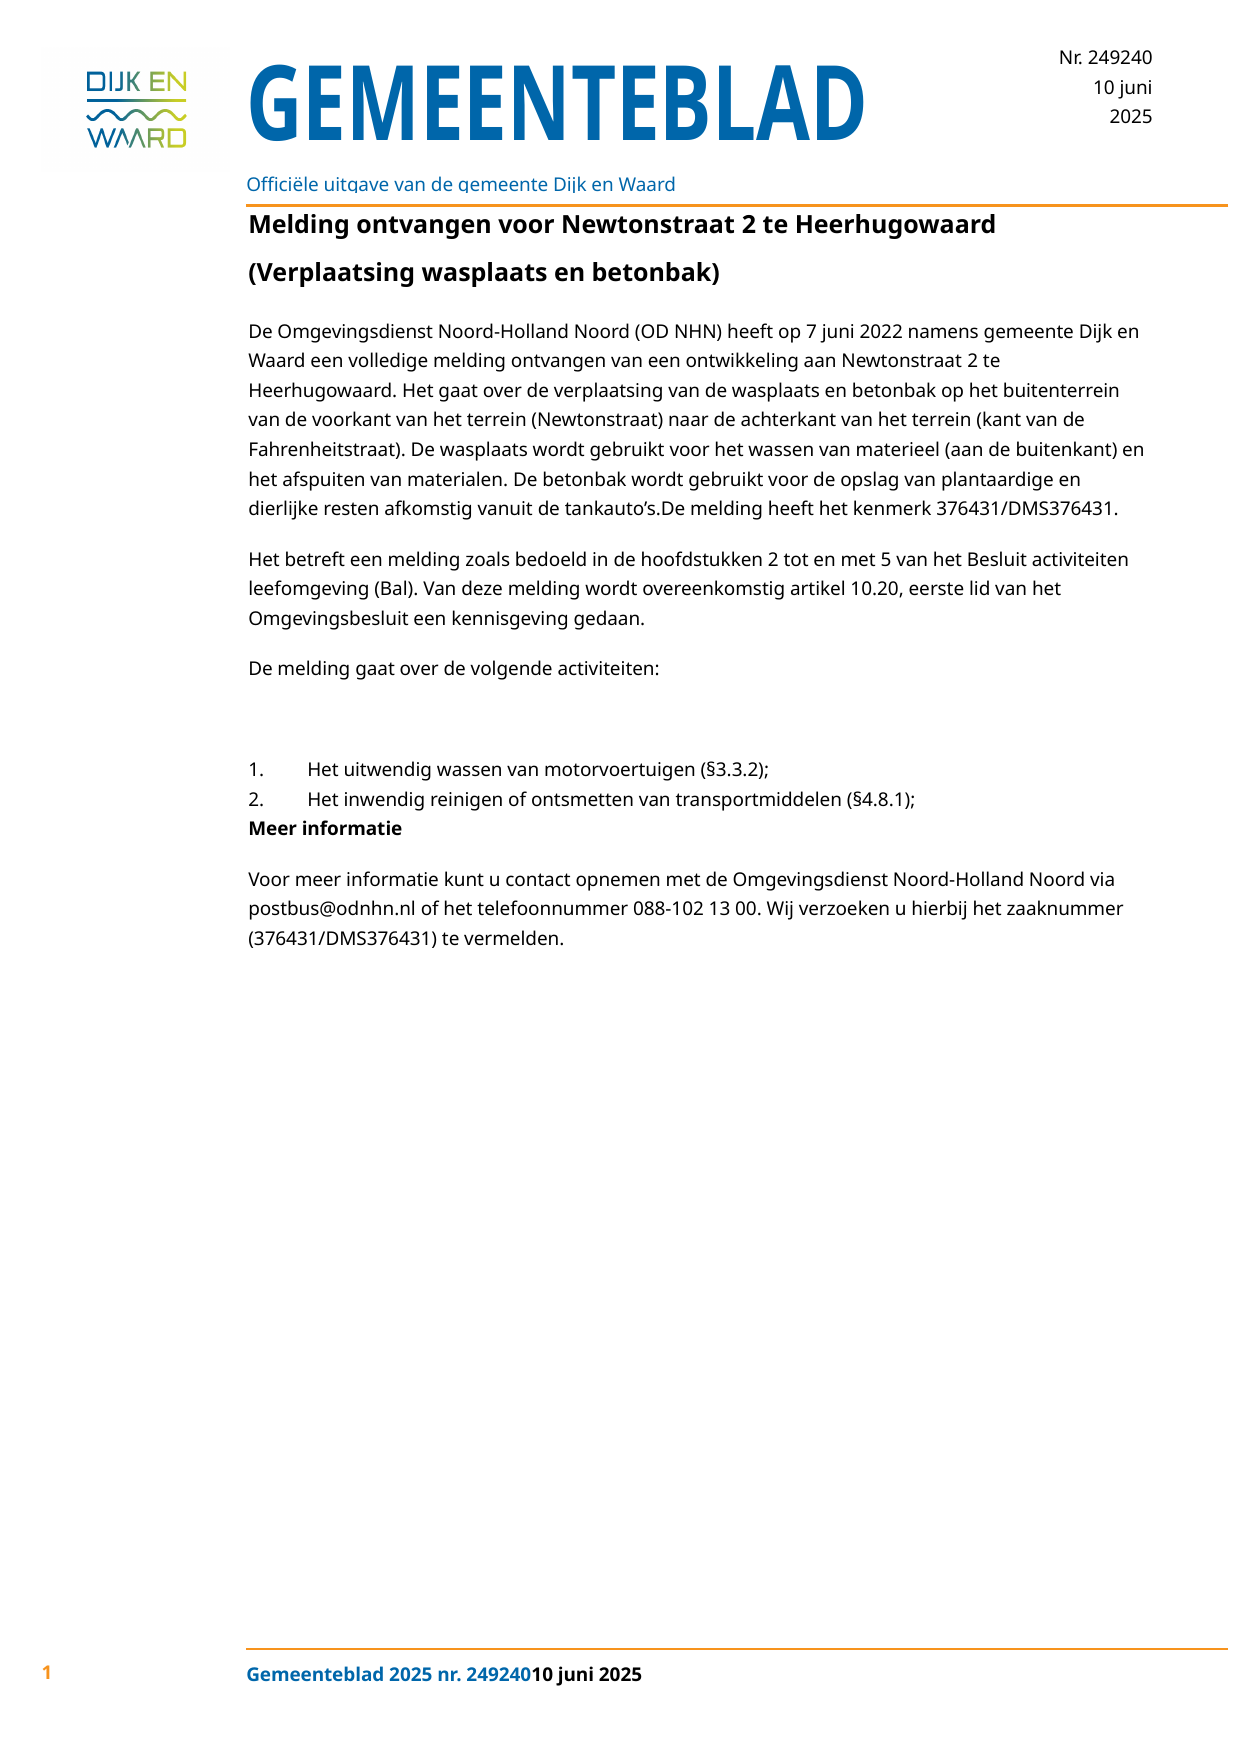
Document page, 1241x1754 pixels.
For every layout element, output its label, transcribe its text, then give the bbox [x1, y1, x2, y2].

text Voor meer informatie kunt u contact opnemen met de Omgevingsdienst Noord-Holland Noord via postbus@odnhn.nl of het telefoonnummer 088-102 13 00. Wij verzoeken u hierbij het zaaknummer (376431/DMS376431) te vermelden. [248, 866, 1152, 951]
list Het inwendig reinigen of ontsmetten van transportmiddelen (§4.8.1); [248, 786, 1152, 812]
text De melding gaat over de volgende activiteiten: [248, 655, 1152, 681]
list Het uitwendig wassen van motorvoertuigen (§3.3.2); [248, 756, 1152, 782]
text Melding ontvangen voor Newtonstraat 2 te Heerhugowaard (Verplaatsing wasplaats en betonbak) [248, 207, 1152, 288]
text Het betreft een melding zoals bedoeld in de hoofdstukken 2 tot en met 5 van het Besluit activiteiten leefomgeving (Bal). Van deze melding wordt overeenkomstig artikel 10.20, eerste lid van het Omgevingsbesluit een kennisgeving gedaan. [248, 546, 1152, 631]
text De Omgevingsdienst Noord-Holland Noord (OD NHN) heeft op 7 juni 2022 namens gemeente Dijk en Waard een volledige melding ontvangen van een ontwikkeling aan Newtonstraat 2 te Heerhugowaard. Het gaat over de verplaatsing van de wasplaats en betonbak op het buitenterrein van de voorkant van het terrein (Newtonstraat) naar de achterkant van het terrein (kant van de Fahrenheitstraat). De wasplaats wordt gebruikt voor het wassen van materieel (aan de buitenkant) en het afspuiten van materialen. De betonbak wordt gebruikt voor de opslag van plantaardige en dierlijke resten afkomstig vanuit de tankauto’s.De melding heeft het kenmerk 376431/DMS376431. [248, 318, 1152, 521]
picture [41, 47, 231, 172]
text Meer informatie [248, 815, 1152, 841]
